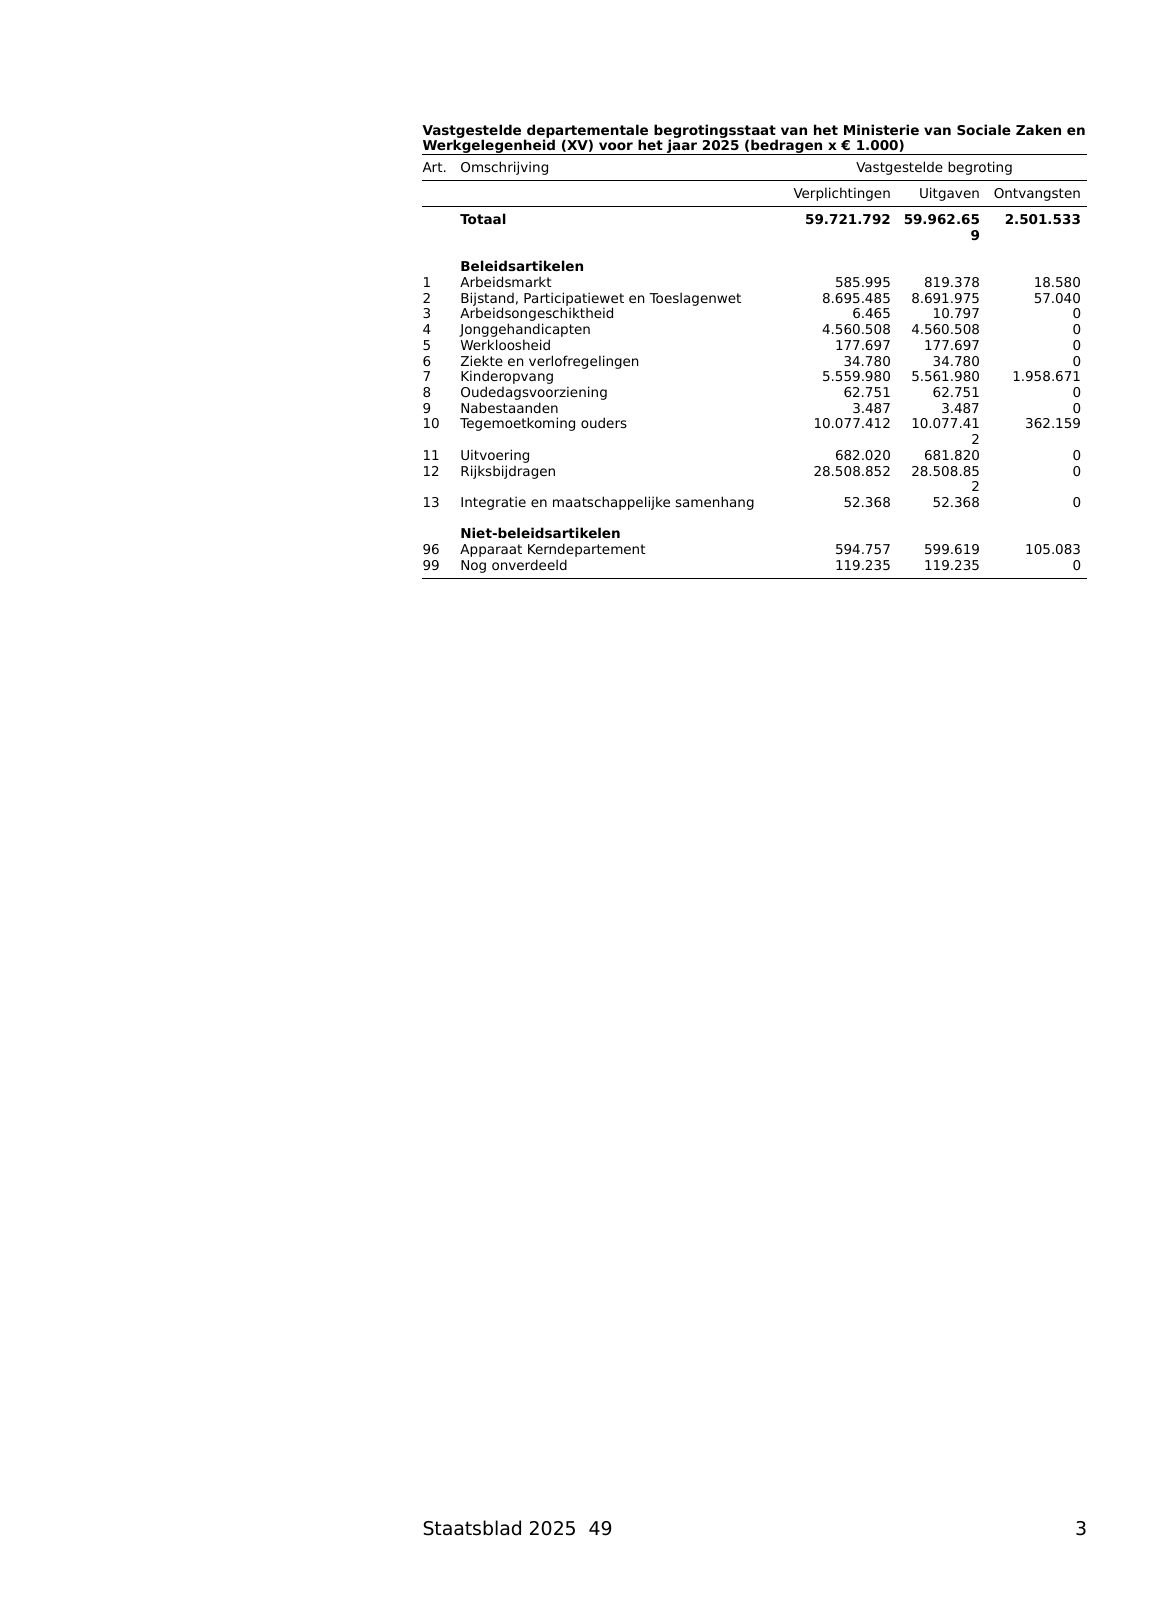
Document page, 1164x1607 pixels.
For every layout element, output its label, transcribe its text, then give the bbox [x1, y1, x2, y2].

table_cell 682.020 [782, 448, 897, 463]
table_cell [422, 243, 454, 259]
table_cell Beleidsartikelen [454, 259, 782, 275]
table_cell 3.487 [782, 401, 897, 416]
table_cell 0 [986, 353, 1087, 369]
table_cell 96 [422, 542, 454, 558]
table_cell Uitgaven [897, 181, 986, 206]
table_cell 2.501.533 [986, 207, 1087, 243]
table_cell 59.721.792 [782, 207, 897, 243]
table_cell [422, 511, 454, 526]
table_cell 9 [422, 401, 454, 416]
table_cell Uitvoering [454, 448, 782, 463]
table_cell [782, 259, 897, 275]
table_cell 4.560.508 [782, 322, 897, 338]
table_cell 5.559.980 [782, 369, 897, 385]
table_cell Verplichtingen [782, 181, 897, 206]
table_cell [422, 181, 454, 206]
table_cell 177.697 [782, 338, 897, 353]
table_cell [897, 511, 986, 526]
table_cell Nog onverdeeld [454, 558, 782, 578]
table_cell 4 [422, 322, 454, 338]
table_cell Tegemoetkoming ouders [454, 416, 782, 448]
table_cell 0 [986, 322, 1087, 338]
table_cell Jonggehandicapten [454, 322, 782, 338]
table_cell 5.561.980 [897, 369, 986, 385]
table_cell Rijksbijdragen [454, 464, 782, 495]
table_cell 0 [986, 401, 1087, 416]
table_cell 6 [422, 353, 454, 369]
table_cell 0 [986, 306, 1087, 322]
table_cell [897, 243, 986, 259]
table_cell Totaal [454, 207, 782, 243]
table_cell 18.580 [986, 275, 1087, 290]
table_cell [422, 207, 454, 243]
table_cell 12 [422, 464, 454, 495]
table_cell 99 [422, 558, 454, 578]
table_cell 34.780 [897, 353, 986, 369]
table_cell Ontvangsten [986, 181, 1087, 206]
table_cell [897, 259, 986, 275]
table_cell Oudedagsvoorziening [454, 385, 782, 401]
table_cell 0 [986, 464, 1087, 495]
table_cell 119.235 [897, 558, 986, 578]
table_cell 10.797 [897, 306, 986, 322]
table_cell Omschrijving [454, 155, 782, 180]
table_cell 28.508.852 [782, 464, 897, 495]
table_cell Niet-beleidsartikelen [454, 526, 782, 542]
table_cell 362.159 [986, 416, 1087, 448]
table_cell [897, 526, 986, 542]
table_cell 8.695.485 [782, 290, 897, 306]
table_cell [986, 243, 1087, 259]
table_cell [454, 511, 782, 526]
table_cell 1.958.671 [986, 369, 1087, 385]
table_cell [422, 259, 454, 275]
table_cell Kinderopvang [454, 369, 782, 385]
table_cell 0 [986, 385, 1087, 401]
table_cell 5 [422, 338, 454, 353]
table_cell Vastgestelde begroting [782, 155, 1087, 180]
table_cell 52.368 [782, 495, 897, 511]
table_cell Arbeidsmarkt [454, 275, 782, 290]
table_cell 599.619 [897, 542, 986, 558]
table_cell 0 [986, 448, 1087, 463]
table_cell Integratie en maatschappelijke samenhang [454, 495, 782, 511]
table_cell [454, 243, 782, 259]
table_cell 7 [422, 369, 454, 385]
table_cell 3 [422, 306, 454, 322]
table_header Vastgestelde departementale begrotingsstaat van het Ministerie van Sociale Zaken en Werkgelegenheid (XV) voor het jaar 2025 (bedragen x € 1.000) [422, 122, 1087, 154]
table_cell 10.077.412 [897, 416, 986, 448]
table_cell [782, 511, 897, 526]
table_cell 2 [422, 290, 454, 306]
table_cell 0 [986, 338, 1087, 353]
table_cell Bijstand, Participatiewet en Toeslagenwet [454, 290, 782, 306]
table_cell 10 [422, 416, 454, 448]
table_cell [986, 526, 1087, 542]
table_cell 119.235 [782, 558, 897, 578]
table_cell 4.560.508 [897, 322, 986, 338]
table_cell 8 [422, 385, 454, 401]
table_cell 819.378 [897, 275, 986, 290]
table_cell 52.368 [897, 495, 986, 511]
table_cell Nabestaanden [454, 401, 782, 416]
table_cell 28.508.852 [897, 464, 986, 495]
table_cell 3.487 [897, 401, 986, 416]
table_cell [782, 526, 897, 542]
table_cell 0 [986, 495, 1087, 511]
table_cell 10.077.412 [782, 416, 897, 448]
table_cell Apparaat Kerndepartement [454, 542, 782, 558]
table_cell 585.995 [782, 275, 897, 290]
table_cell 594.757 [782, 542, 897, 558]
table_cell [422, 526, 454, 542]
table_cell 105.083 [986, 542, 1087, 558]
table_cell 681.820 [897, 448, 986, 463]
table_cell 177.697 [897, 338, 986, 353]
table_cell 34.780 [782, 353, 897, 369]
table_cell 11 [422, 448, 454, 463]
table_cell 6.465 [782, 306, 897, 322]
table_cell Ziekte en verlofregelingen [454, 353, 782, 369]
table_cell 57.040 [986, 290, 1087, 306]
table_cell Werkloosheid [454, 338, 782, 353]
table_cell [986, 511, 1087, 526]
table_cell [454, 181, 782, 206]
table_cell 62.751 [897, 385, 986, 401]
table_cell 62.751 [782, 385, 897, 401]
table_cell [782, 243, 897, 259]
table_cell 13 [422, 495, 454, 511]
table_cell [986, 259, 1087, 275]
table_cell 1 [422, 275, 454, 290]
table_cell 0 [986, 558, 1087, 578]
table_cell Arbeidsongeschiktheid [454, 306, 782, 322]
table_cell 59.962.659 [897, 207, 986, 243]
table_cell 8.691.975 [897, 290, 986, 306]
table_cell Art. [422, 155, 454, 180]
